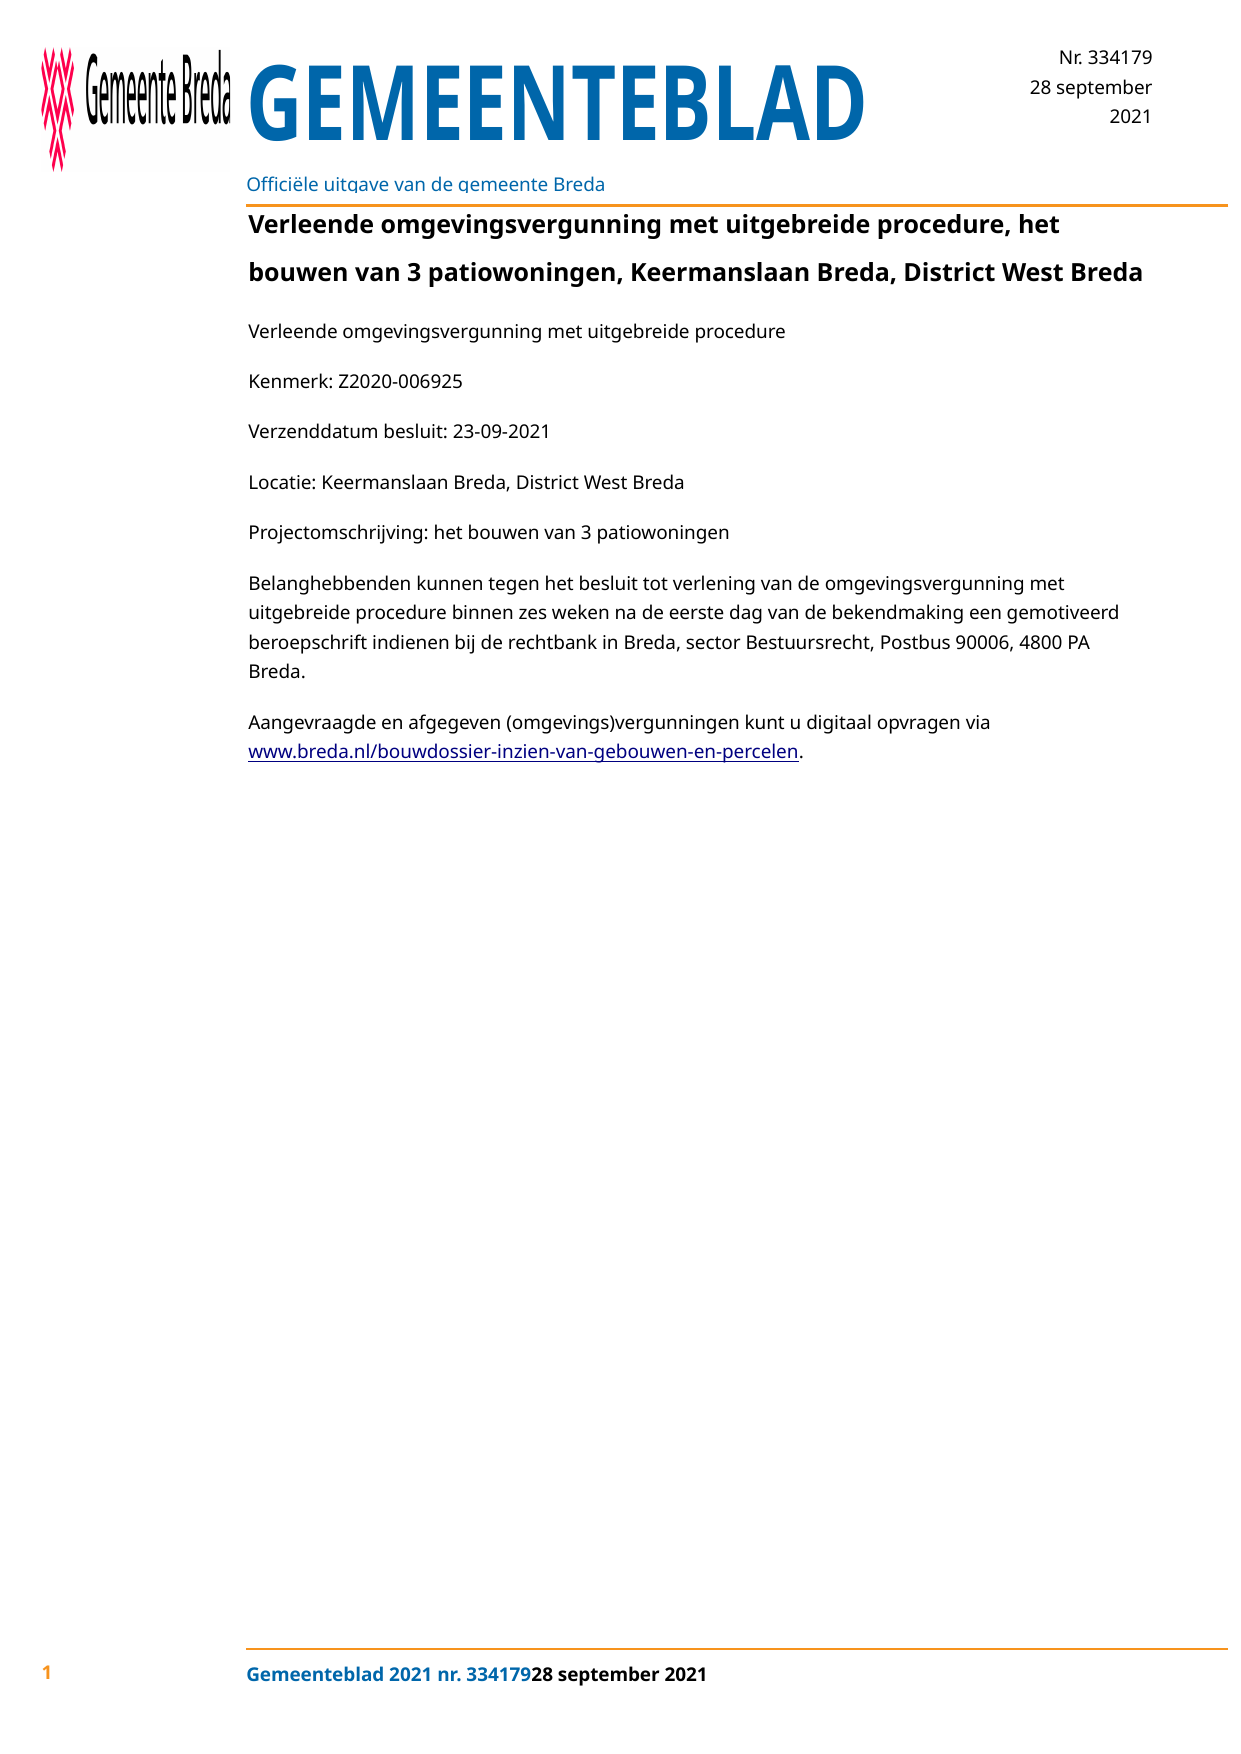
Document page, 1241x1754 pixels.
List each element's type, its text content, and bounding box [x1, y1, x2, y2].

text Locatie: Keermanslaan Breda, District West Breda [248, 469, 1152, 495]
text Verzenddatum besluit: 23-09-2021 [248, 419, 1152, 444]
text Verleende omgevingsvergunning met uitgebreide procedure [248, 318, 1152, 344]
picture [41, 47, 231, 172]
text Kenmerk: Z2020-006925 [248, 368, 1152, 394]
text Belanghebbenden kunnen tegen het besluit tot verlening van de omgevingsvergunning met uitgebreide procedure binnen zes weken na de eerste dag van de bekendmaking een gemotiveerd beroepschrift indienen bij de rechtbank in Breda, sector Bestuursrecht, Postbus 90006, 4800 PA Breda. [248, 570, 1152, 684]
text Projectomschrijving: het bouwen van 3 patiowoningen [248, 519, 1152, 545]
text Verleende omgevingsvergunning met uitgebreide procedure, het bouwen van 3 patiowoningen, Keermanslaan Breda, District West Breda [248, 207, 1152, 288]
text Aangevraagde en afgegeven (omgevings)vergunningen kunt u digitaal opvragen via www.breda.nl/bouwdossier-inzien-van-gebouwen-en-percelen. [248, 709, 1152, 764]
